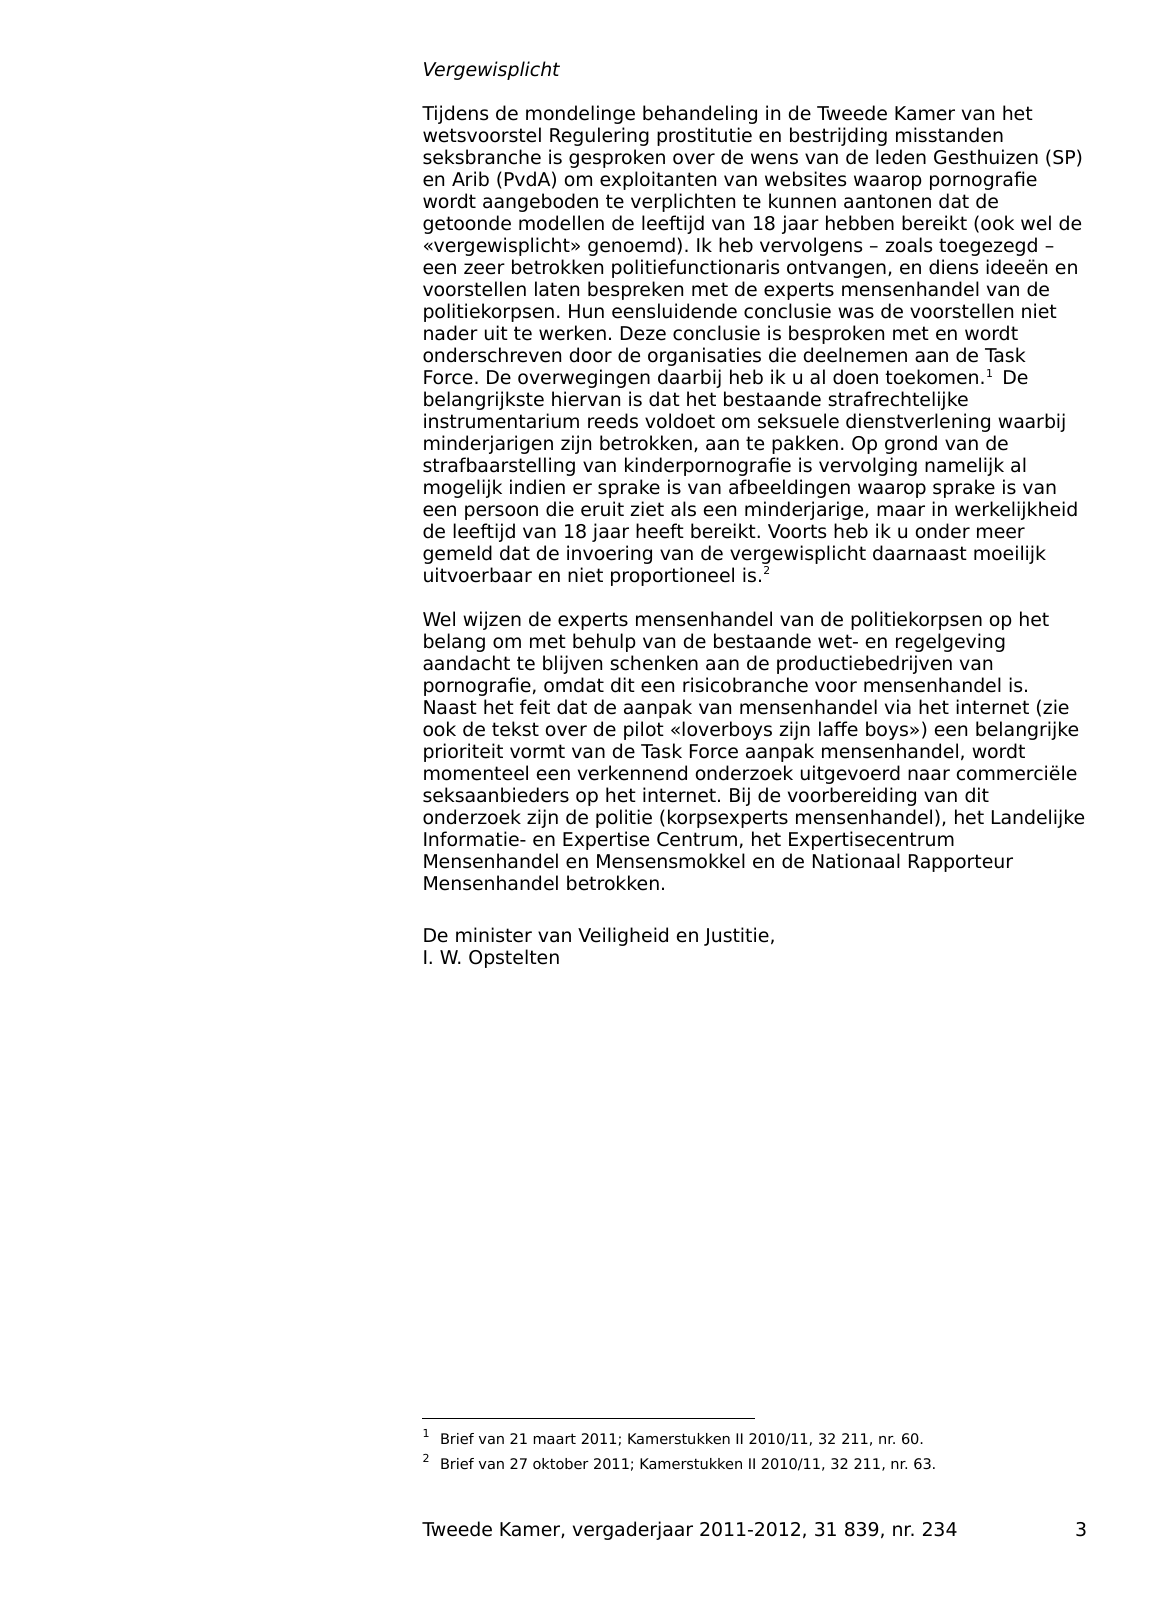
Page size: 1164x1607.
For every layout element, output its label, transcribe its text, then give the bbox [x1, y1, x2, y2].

text Brief van 21 maart 2011; Kamerstukken II 2010/11, 32 211, nr. 60. [422, 1427, 1087, 1449]
text Tijdens de mondelinge behandeling in de Tweede Kamer van het wetsvoorstel Regulering prostitutie en bestrijding misstanden seksbranche is gesproken over de wens van de leden Gesthuizen (SP) en Arib (PvdA) om exploitanten van websites waarop pornografie wordt aangeboden te verplichten te kunnen aantonen dat de getoonde modellen de leeftijd van 18 jaar hebben bereikt (ook wel de «vergewisplicht» genoemd). Ik heb vervolgens – zoals toegezegd – een zeer betrokken politiefunctionaris ontvangen, en diens ideeën en voorstellen laten bespreken met de experts mensenhandel van de politiekorpsen. Hun eensluidende conclusie was de voorstellen niet nader uit te werken. Deze conclusie is besproken met en wordt onderschreven door de organisaties die deelnemen aan de Task Force. De overwegingen daarbij heb ik u al doen toekomen. De belangrijkste hiervan is dat het bestaande strafrechtelijke instrumentarium reeds voldoet om seksuele dienstverlening waarbij minderjarigen zijn betrokken, aan te pakken. Op grond van de strafbaarstelling van kinderpornografie is vervolging namelijk al mogelijk indien er sprake is van afbeeldingen waarop sprake is van een persoon die eruit ziet als een minderjarige, maar in werkelijkheid de leeftijd van 18 jaar heeft bereikt. Voorts heb ik u onder meer gemeld dat de invoering van de vergewisplicht daarnaast moeilijk uitvoerbaar en niet proportioneel is. [422, 103, 1087, 587]
text De minister van Veiligheid en Justitie, I. W. Opstelten [422, 925, 1087, 969]
text Brief van 27 oktober 2011; Kamerstukken II 2010/11, 32 211, nr. 63. [422, 1452, 1087, 1474]
subtitle Vergewisplicht [422, 59, 1087, 81]
text Wel wijzen de experts mensenhandel van de politiekorpsen op het belang om met behulp van de bestaande wet- en regelgeving aandacht te blijven schenken aan de productiebedrijven van pornografie, omdat dit een risicobranche voor mensenhandel is. Naast het feit dat de aanpak van mensenhandel via het internet (zie ook de tekst over de pilot «loverboys zijn laffe boys») een belangrijke prioriteit vormt van de Task Force aanpak mensenhandel, wordt momenteel een verkennend onderzoek uitgevoerd naar commerciële seksaanbieders op het internet. Bij de voorbereiding van dit onderzoek zijn de politie (korpsexperts mensenhandel), het Landelijke Informatie- en Expertise Centrum, het Expertisecentrum Mensenhandel en Mensensmokkel en de Nationaal Rapporteur Mensenhandel betrokken. [422, 609, 1087, 895]
